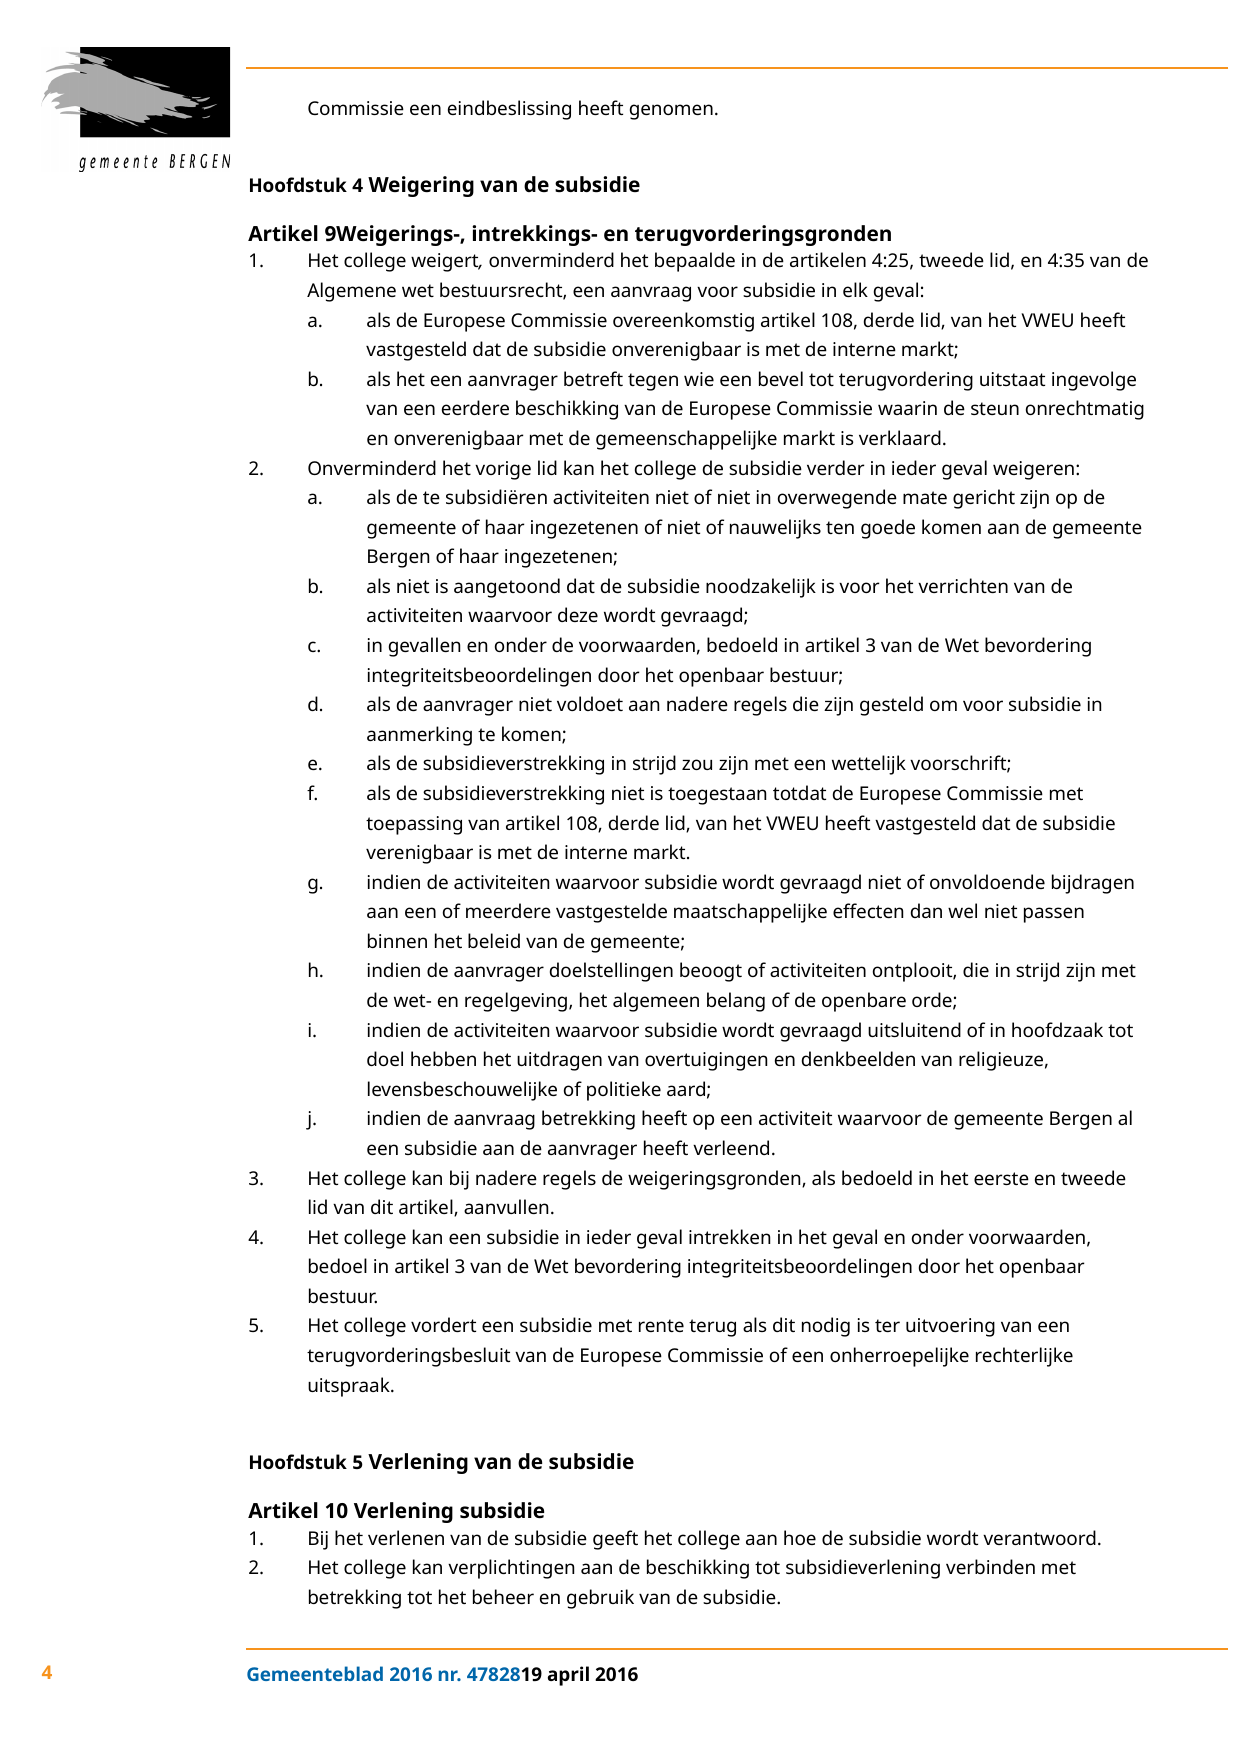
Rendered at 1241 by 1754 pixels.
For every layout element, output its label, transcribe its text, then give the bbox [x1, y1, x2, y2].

text Hoofdstuk 5 Verlening van de subsidie [248, 1447, 1152, 1476]
text Hoofdstuk 4 Weigering van de subsidie [248, 170, 1152, 198]
picture [41, 47, 231, 172]
list als niet is aangetoond dat de subsidie noodzakelijk is voor het verrichten van de activiteiten waarvoor deze wordt gevraagd; [307, 573, 1152, 628]
list als de subsidieverstrekking niet is toegestaan totdat de Europese Commissie met toepassing van artikel 108, derde lid, van het VWEU heeft vastgesteld dat de subsidie verenigbaar is met de interne markt. [307, 780, 1152, 865]
text Artikel 9Weigerings-, intrekkings- en terugvorderingsgronden [248, 219, 1152, 248]
list Het college kan verplichtingen aan de beschikking tot subsidieverlening verbinden met betrekking tot het beheer en gebruik van de subsidie. [248, 1554, 1152, 1610]
list als de Europese Commissie overeenkomstig artikel 108, derde lid, van het VWEU heeft vastgesteld dat de subsidie onverenigbaar is met de interne markt; [307, 307, 1152, 362]
list indien de aanvraag betrekking heeft op een activiteit waarvoor de gemeente Bergen al een subsidie aan de aanvrager heeft verleend. [307, 1106, 1152, 1161]
list Bij het verlenen van de subsidie geeft het college aan hoe de subsidie wordt verantwoord. [248, 1525, 1152, 1551]
text Artikel 10 Verlening subsidie [248, 1496, 1152, 1525]
list indien de aanvrager doelstellingen beoogt of activiteiten ontplooit, die in strijd zijn met de wet- en regelgeving, het algemeen belang of de openbare orde; [307, 958, 1152, 1013]
list als de te subsidiëren activiteiten niet of niet in overwegende mate gericht zijn op de gemeente of haar ingezetenen of niet of nauwelijks ten goede komen aan de gemeente Bergen of haar ingezetenen; [307, 484, 1152, 569]
list in gevallen en onder de voorwaarden, bedoeld in artikel 3 van de Wet bevordering integriteitsbeoordelingen door het openbaar bestuur; [307, 632, 1152, 688]
list als de subsidieverstrekking in strijd zou zijn met een wettelijk voorschrift; [307, 751, 1152, 776]
list indien de activiteiten waarvoor subsidie wordt gevraagd niet of onvoldoende bijdragen aan een of meerdere vastgestelde maatschappelijke effecten dan wel niet passen binnen het beleid van de gemeente; [307, 869, 1152, 954]
list Het college vordert een subsidie met rente terug als dit nodig is ter uitvoering van een terugvorderingsbesluit van de Europese Commissie of een onherroepelijke rechterlijke uitspraak. [248, 1313, 1152, 1398]
list Het college kan een subsidie in ieder geval intrekken in het geval en onder voorwaarden, bedoel in artikel 3 van de Wet bevordering integriteitsbeoordelingen door het openbaar bestuur. [248, 1224, 1152, 1309]
list Commissie een eindbeslissing heeft genomen. [248, 95, 1152, 121]
list Onverminderd het vorige lid kan het college de subsidie verder in ieder geval weigeren: [248, 455, 1152, 481]
list indien de activiteiten waarvoor subsidie wordt gevraagd uitsluitend of in hoofdzaak tot doel hebben het uitdragen van overtuigingen en denkbeelden van religieuze, levensbeschouwelijke of politieke aard; [307, 1017, 1152, 1102]
list Het college weigert, onverminderd het bepaalde in de artikelen 4:25, tweede lid, en 4:35 van de Algemene wet bestuursrecht, een aanvraag voor subsidie in elk geval: [248, 248, 1152, 303]
list als het een aanvrager betreft tegen wie een bevel tot terugvordering uitstaat ingevolge van een eerdere beschikking van de Europese Commissie waarin de steun onrechtmatig en onverenigbaar met de gemeenschappelijke markt is verklaard. [307, 366, 1152, 451]
list Het college kan bij nadere regels de weigeringsgronden, als bedoeld in het eerste en tweede lid van dit artikel, aanvullen. [248, 1165, 1152, 1220]
list als de aanvrager niet voldoet aan nadere regels die zijn gesteld om voor subsidie in aanmerking te komen; [307, 691, 1152, 747]
